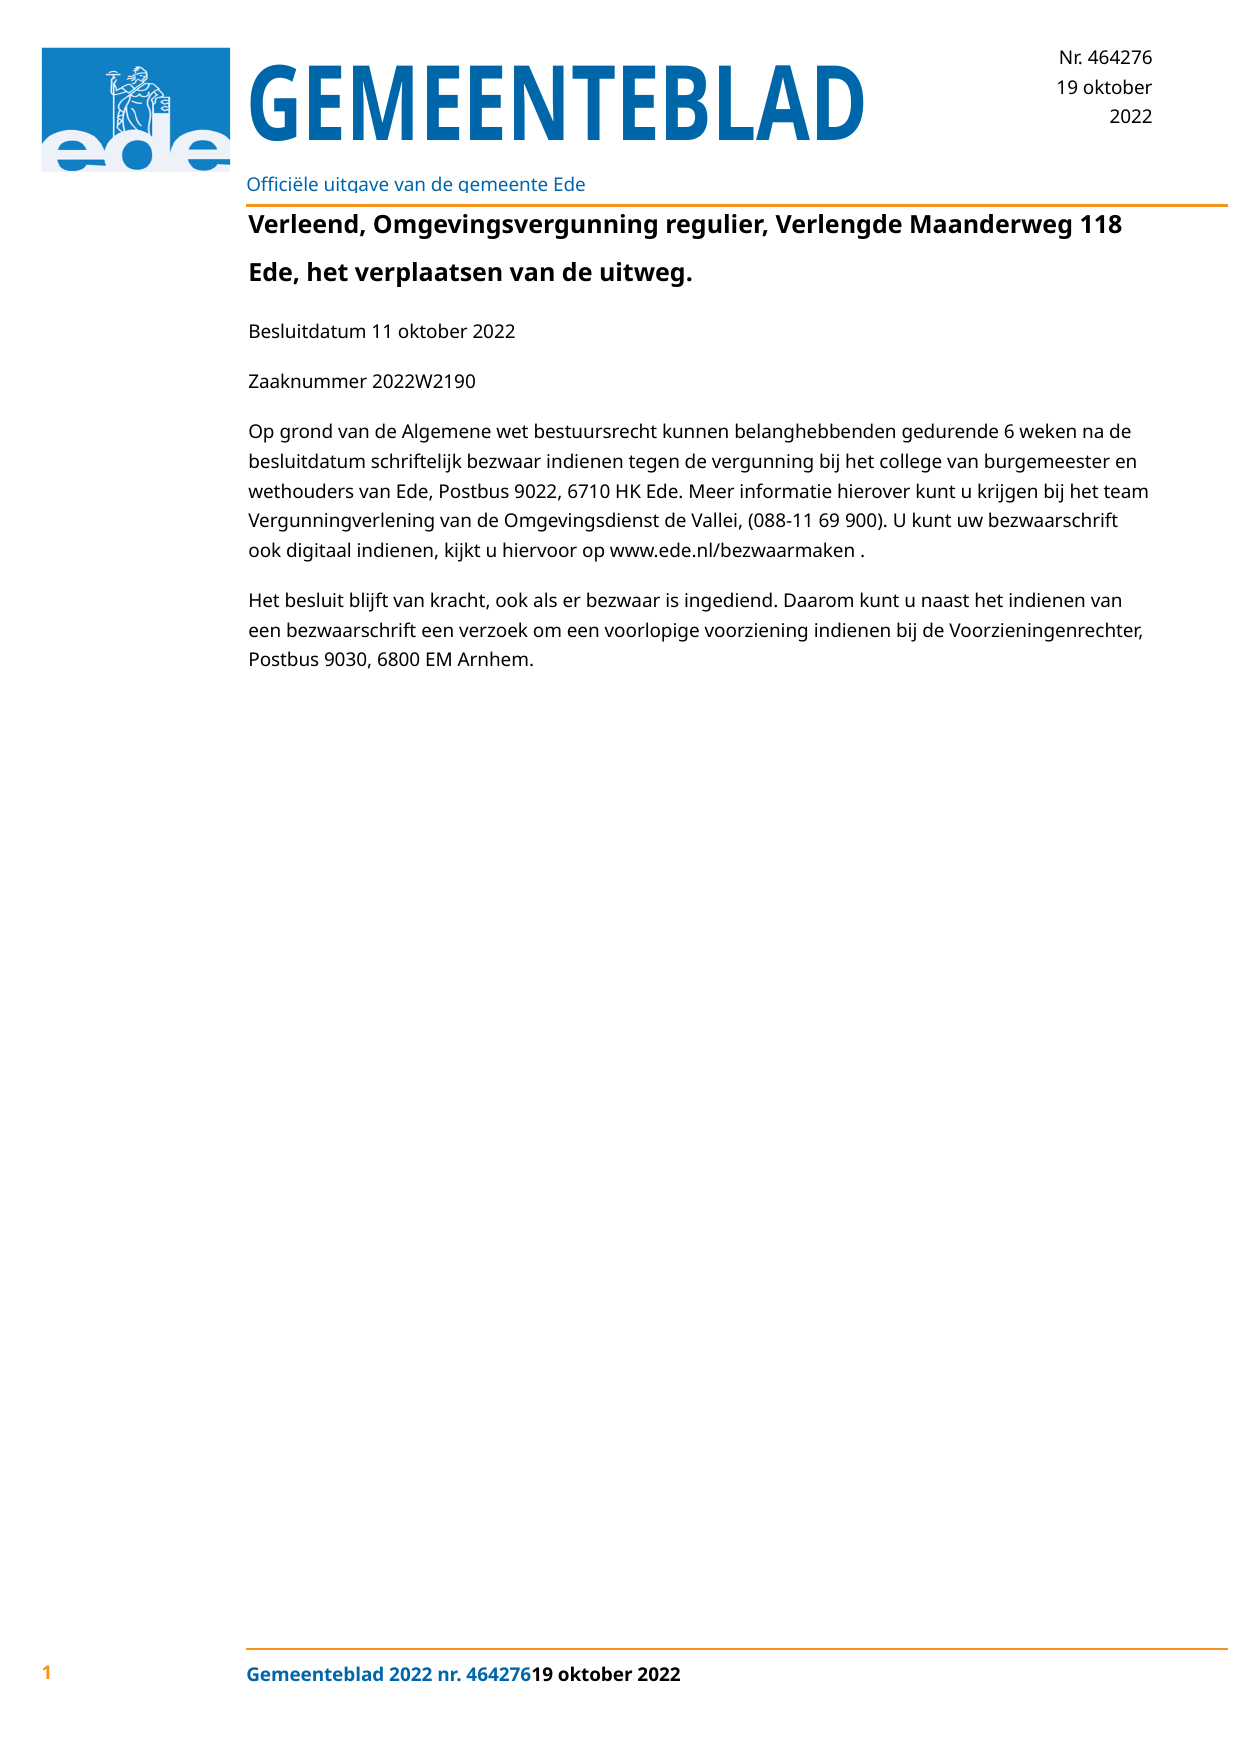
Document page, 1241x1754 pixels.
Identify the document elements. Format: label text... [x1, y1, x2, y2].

text Zaaknummer 2022W2190 [248, 368, 1152, 394]
picture [41, 47, 231, 172]
text Besluitdatum 11 oktober 2022 [248, 318, 1152, 344]
text Op grond van de Algemene wet bestuursrecht kunnen belanghebbenden gedurende 6 weken na de besluitdatum schriftelijk bezwaar indienen tegen de vergunning bij het college van burgemeester en wethouders van Ede, Postbus 9022, 6710 HK Ede. Meer informatie hierover kunt u krijgen bij het team Vergunningverlening van de Omgevingsdienst de Vallei, (088-11 69 900). U kunt uw bezwaarschrift ook digitaal indienen, kijkt u hiervoor op www.ede.nl/bezwaarmaken . [248, 419, 1152, 563]
text Verleend, Omgevingsvergunning regulier, Verlengde Maanderweg 118 Ede, het verplaatsen van de uitweg. [248, 207, 1152, 288]
text Het besluit blijft van kracht, ook als er bezwaar is ingediend. Daarom kunt u naast het indienen van een bezwaarschrift een verzoek om een voorlopige voorziening indienen bij de Voorzieningenrechter, Postbus 9030, 6800 EM Arnhem. [248, 587, 1152, 672]
